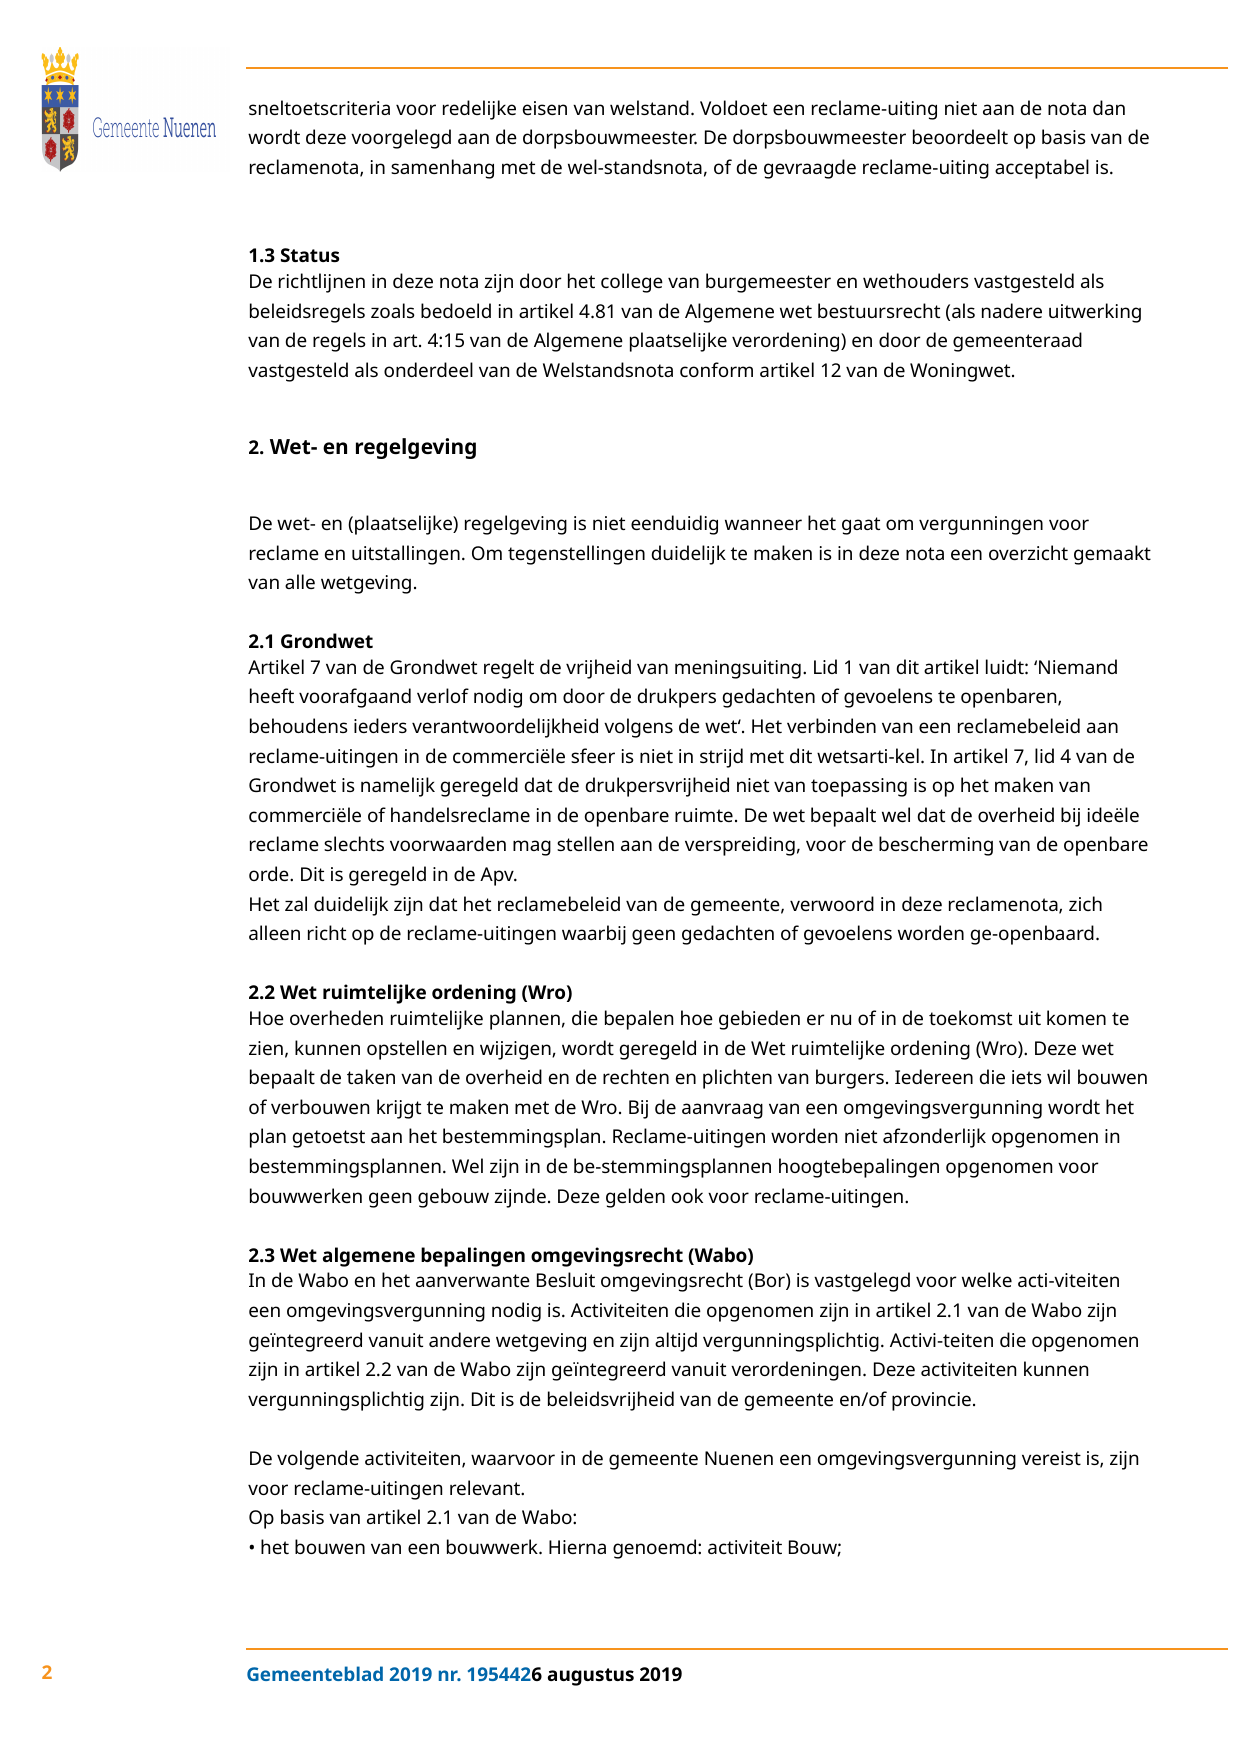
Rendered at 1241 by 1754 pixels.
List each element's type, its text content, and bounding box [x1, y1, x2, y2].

text De richtlijnen in deze nota zijn door het college van burgemeester en wethouders vastgesteld als beleidsregels zoals bedoeld in artikel 4.81 van de Algemene wet bestuursrecht (als nadere uitwerking van de regels in art. 4:15 van de Algemene plaatselijke verordening) en door de gemeenteraad vastgesteld als onderdeel van de Welstandsnota conform artikel 12 van de Woningwet. [248, 268, 1152, 383]
text De volgende activiteiten, waarvoor in de gemeente Nuenen een omgevingsvergunning vereist is, zijn voor reclame-uitingen relevant. [248, 1445, 1152, 1501]
picture [41, 47, 231, 172]
text De wet- en (plaatselijke) regelgeving is niet eenduidig wanneer het gaat om vergunningen voor reclame en uitstallingen. Om tegenstellingen duidelijk te maken is in deze nota een overzicht gemaakt van alle wetgeving. [248, 510, 1152, 595]
text 1.3 Status [248, 243, 1152, 268]
text Op basis van artikel 2.1 van de Wabo: [248, 1504, 1152, 1530]
text In de Wabo en het aanverwante Besluit omgevingsrecht (Bor) is vastgelegd voor welke acti-viteiten een omgevingsvergunning nodig is. Activiteiten die opgenomen zijn in artikel 2.1 van de Wabo zijn geïntegreerd vanuit andere wetgeving en zijn altijd vergunningsplichtig. Activi-teiten die opgenomen zijn in artikel 2.2 van de Wabo zijn geïntegreerd vanuit verordeningen. Deze activiteiten kunnen vergunningsplichtig zijn. Dit is de beleidsvrijheid van de gemeente en/of provincie. [248, 1268, 1152, 1412]
text Artikel 7 van de Grondwet regelt de vrijheid van meningsuiting. Lid 1 van dit artikel luidt: ‘Niemand heeft voorafgaand verlof nodig om door de drukpers gedachten of gevoelens te openbaren, behoudens ieders verantwoordelijkheid volgens de wet‘. Het verbinden van een reclamebeleid aan reclame-uitingen in de commerciële sfeer is niet in strijd met dit wetsarti-kel. In artikel 7, lid 4 van de Grondwet is namelijk geregeld dat de drukpersvrijheid niet van toepassing is op het maken van commerciële of handelsreclame in de openbare ruimte. De wet bepaalt wel dat de overheid bij ideële reclame slechts voorwaarden mag stellen aan de verspreiding, voor de bescherming van de openbare orde. Dit is geregeld in de Apv. [248, 654, 1152, 887]
text • het bouwen van een bouwwerk. Hierna genoemd: activiteit Bouw; [248, 1534, 1152, 1560]
text sneltoetscriteria voor redelijke eisen van welstand. Voldoet een reclame-uiting niet aan de nota dan wordt deze voorgelegd aan de dorpsbouwmeester. De dorpsbouwmeester beoordeelt op basis van de reclamenota, in samenhang met de wel-standsnota, of de gevraagde reclame-uiting acceptabel is. [248, 95, 1152, 180]
text Hoe overheden ruimtelijke plannen, die bepalen hoe gebieden er nu of in de toekomst uit komen te zien, kunnen opstellen en wijzigen, wordt geregeld in de Wet ruimtelijke ordening (Wro). Deze wet bepaalt de taken van de overheid en de rechten en plichten van burgers. Iedereen die iets wil bouwen of verbouwen krijgt te maken met de Wro. Bij de aanvraag van een omgevingsvergunning wordt het plan getoetst aan het bestemmingsplan. Reclame-uitingen worden niet afzonderlijk opgenomen in bestemmingsplannen. Wel zijn in de be-stemmingsplannen hoogtebepalingen opgenomen voor bouwwerken geen gebouw zijnde. Deze gelden ook voor reclame-uitingen. [248, 1005, 1152, 1208]
text Het zal duidelijk zijn dat het reclamebeleid van de gemeente, verwoord in deze reclamenota, zich alleen richt op de reclame-uitingen waarbij geen gedachten of gevoelens worden ge-openbaard. [248, 891, 1152, 946]
text 2.2 Wet ruimtelijke ordening (Wro) [248, 979, 1152, 1005]
text 2.3 Wet algemene bepalingen omgevingsrecht (Wabo) [248, 1242, 1152, 1268]
text 2.1 Grondwet [248, 628, 1152, 654]
text 2. Wet- en regelgeving [248, 432, 1152, 461]
